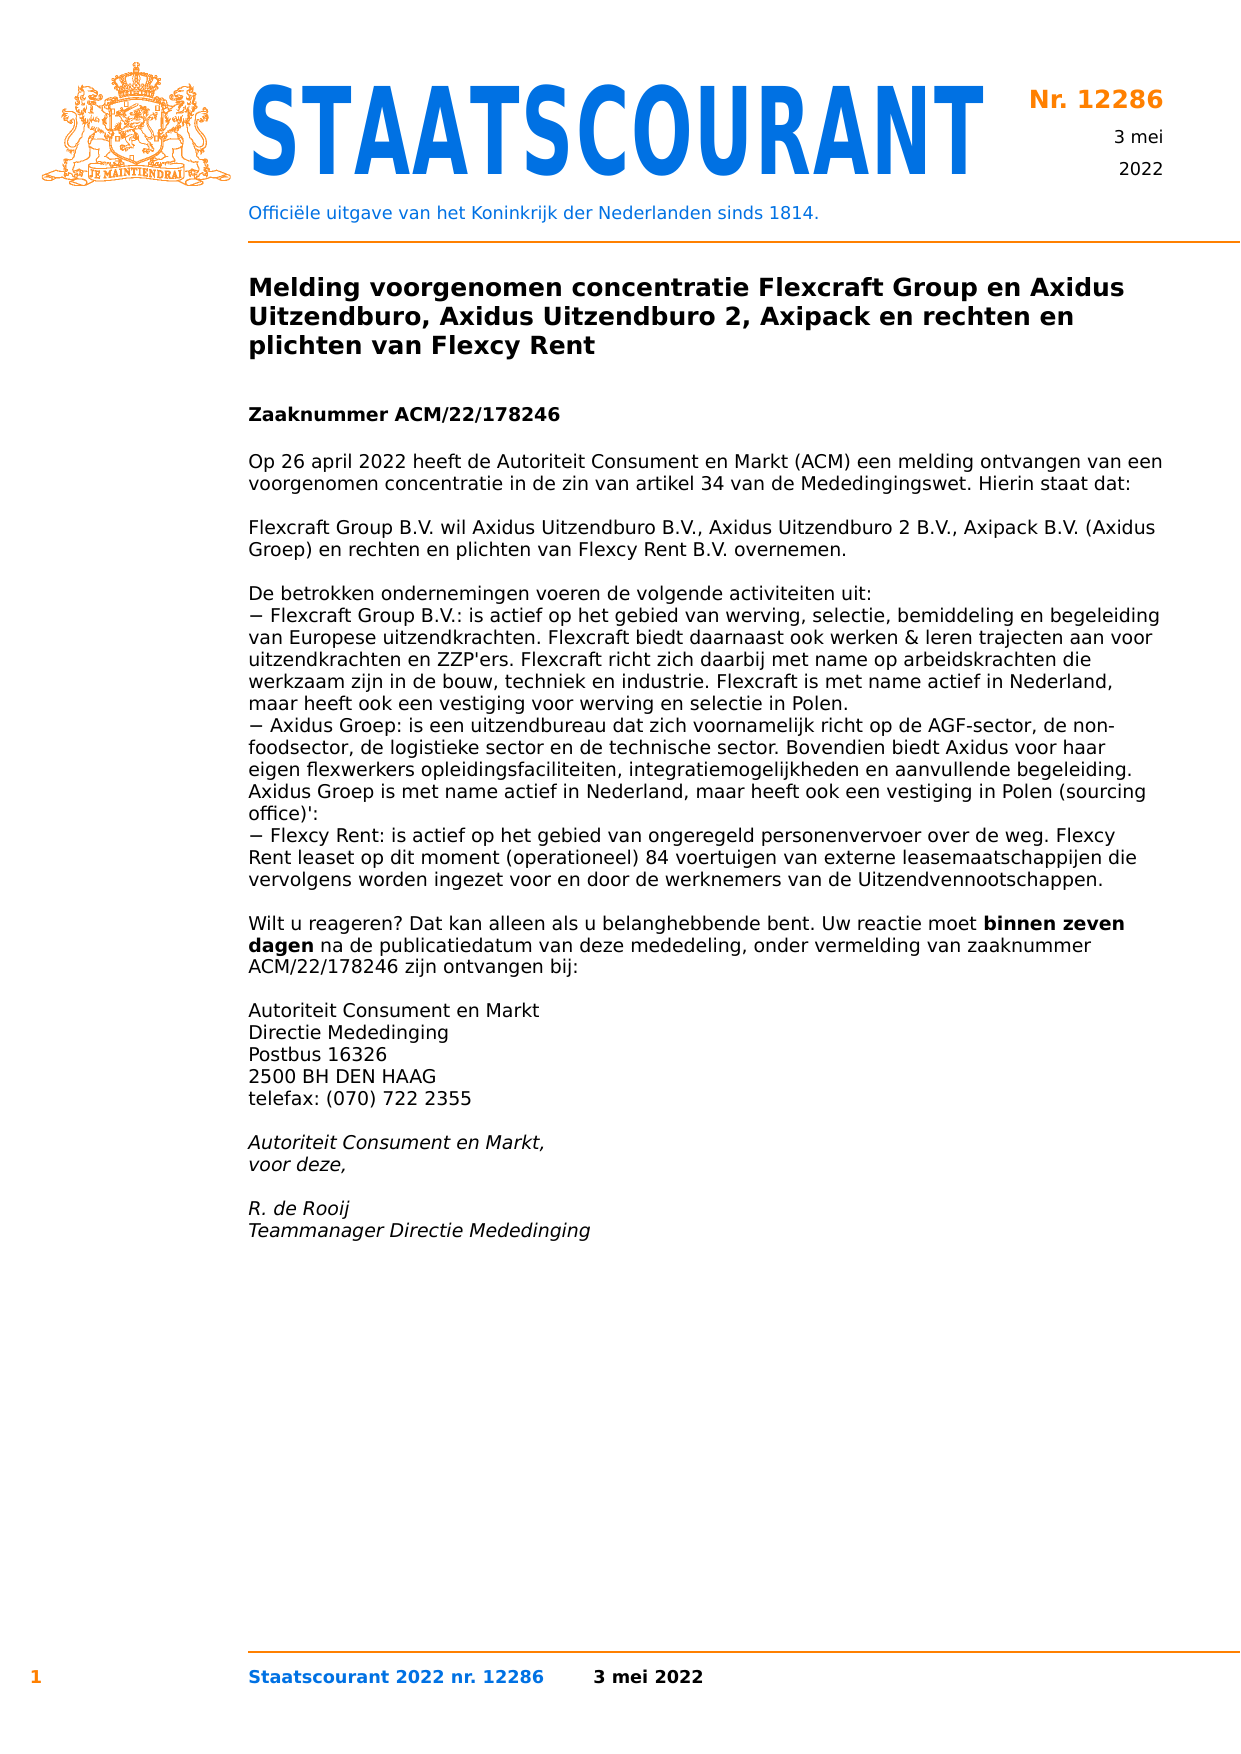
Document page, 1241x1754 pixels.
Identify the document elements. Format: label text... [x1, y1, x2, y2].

picture [41, 62, 231, 186]
text Autoriteit Consument en Markt [248, 1000, 1163, 1022]
table_header STAATSCOURANT [248, 62, 998, 203]
text − Flexcraft Group B.V.: is actief op het gebied van werving, selectie, bemiddeling en begeleiding van Europese uitzendkrachten. Flexcraft biedt daarnaast ook werken & leren trajecten aan voor uitzendkrachten en ZZP'ers. Flexcraft richt zich daarbij met name op arbeidskrachten die werkzaam zijn in de bouw, techniek en industrie. Flexcraft is met name actief in Nederland, maar heeft ook een vestiging voor werving en selectie in Polen. [248, 605, 1163, 715]
text 2500 BH DEN HAAG [248, 1066, 1163, 1088]
table_cell 3 mei [998, 121, 1240, 153]
text Autoriteit Consument en Markt, voor deze, R. de Rooij Teammanager Directie Mededinging [248, 1132, 1163, 1242]
text − Flexcy Rent: is actief op het gebied van ongeregeld personenvervoer over de weg. Flexcy Rent leaset op dit moment (operationeel) 84 voertuigen van externe leasemaatschappijen die vervolgens worden ingezet voor en door de werknemers van de Uitzendvennootschappen. [248, 825, 1163, 891]
text De betrokken ondernemingen voeren de volgende activiteiten uit: [248, 583, 1163, 605]
table_cell 2022 [998, 153, 1240, 203]
text Postbus 16326 [248, 1044, 1163, 1066]
table_header Nr. 12286 [998, 62, 1240, 121]
text Wilt u reageren? Dat kan alleen als u belanghebbende bent. Uw reactie moet binnen zeven dagen na de publicatiedatum van deze mededeling, onder vermelding van zaaknummer ACM/22/178246 zijn ontvangen bij: [248, 912, 1163, 978]
text Directie Mededinging [248, 1022, 1163, 1044]
table_cell Officiële uitgave van het Koninkrijk der Nederlanden sinds 1814. [248, 203, 1240, 241]
subtitle Zaaknummer ACM/22/178246 [248, 404, 1163, 426]
text − Axidus Groep: is een uitzendbureau dat zich voornamelijk richt op de AGF-sector, de non-foodsector, de logistieke sector en de technische sector. Bovendien biedt Axidus voor haar eigen flexwerkers opleidingsfaciliteiten, integratiemogelijkheden en aanvullende begeleiding. Axidus Groep is met name actief in Nederland, maar heeft ook een vestiging in Polen (sourcing office)': [248, 715, 1163, 825]
text telefax: (070) 722 2355 [248, 1088, 1163, 1110]
text Op 26 april 2022 heeft de Autoriteit Consument en Markt (ACM) een melding ontvangen van een voorgenomen concentratie in de zin van artikel 34 van de Mededingingswet. Hierin staat dat: [248, 451, 1163, 495]
table_header [25, 62, 248, 241]
subtitle Melding voorgenomen concentratie Flexcraft Group en Axidus Uitzendburo, Axidus Uitzendburo 2, Axipack en rechten en plichten van Flexcy Rent [248, 273, 1163, 361]
text Flexcraft Group B.V. wil Axidus Uitzendburo B.V., Axidus Uitzendburo 2 B.V., Axipack B.V. (Axidus Groep) en rechten en plichten van Flexcy Rent B.V. overnemen. [248, 517, 1163, 561]
